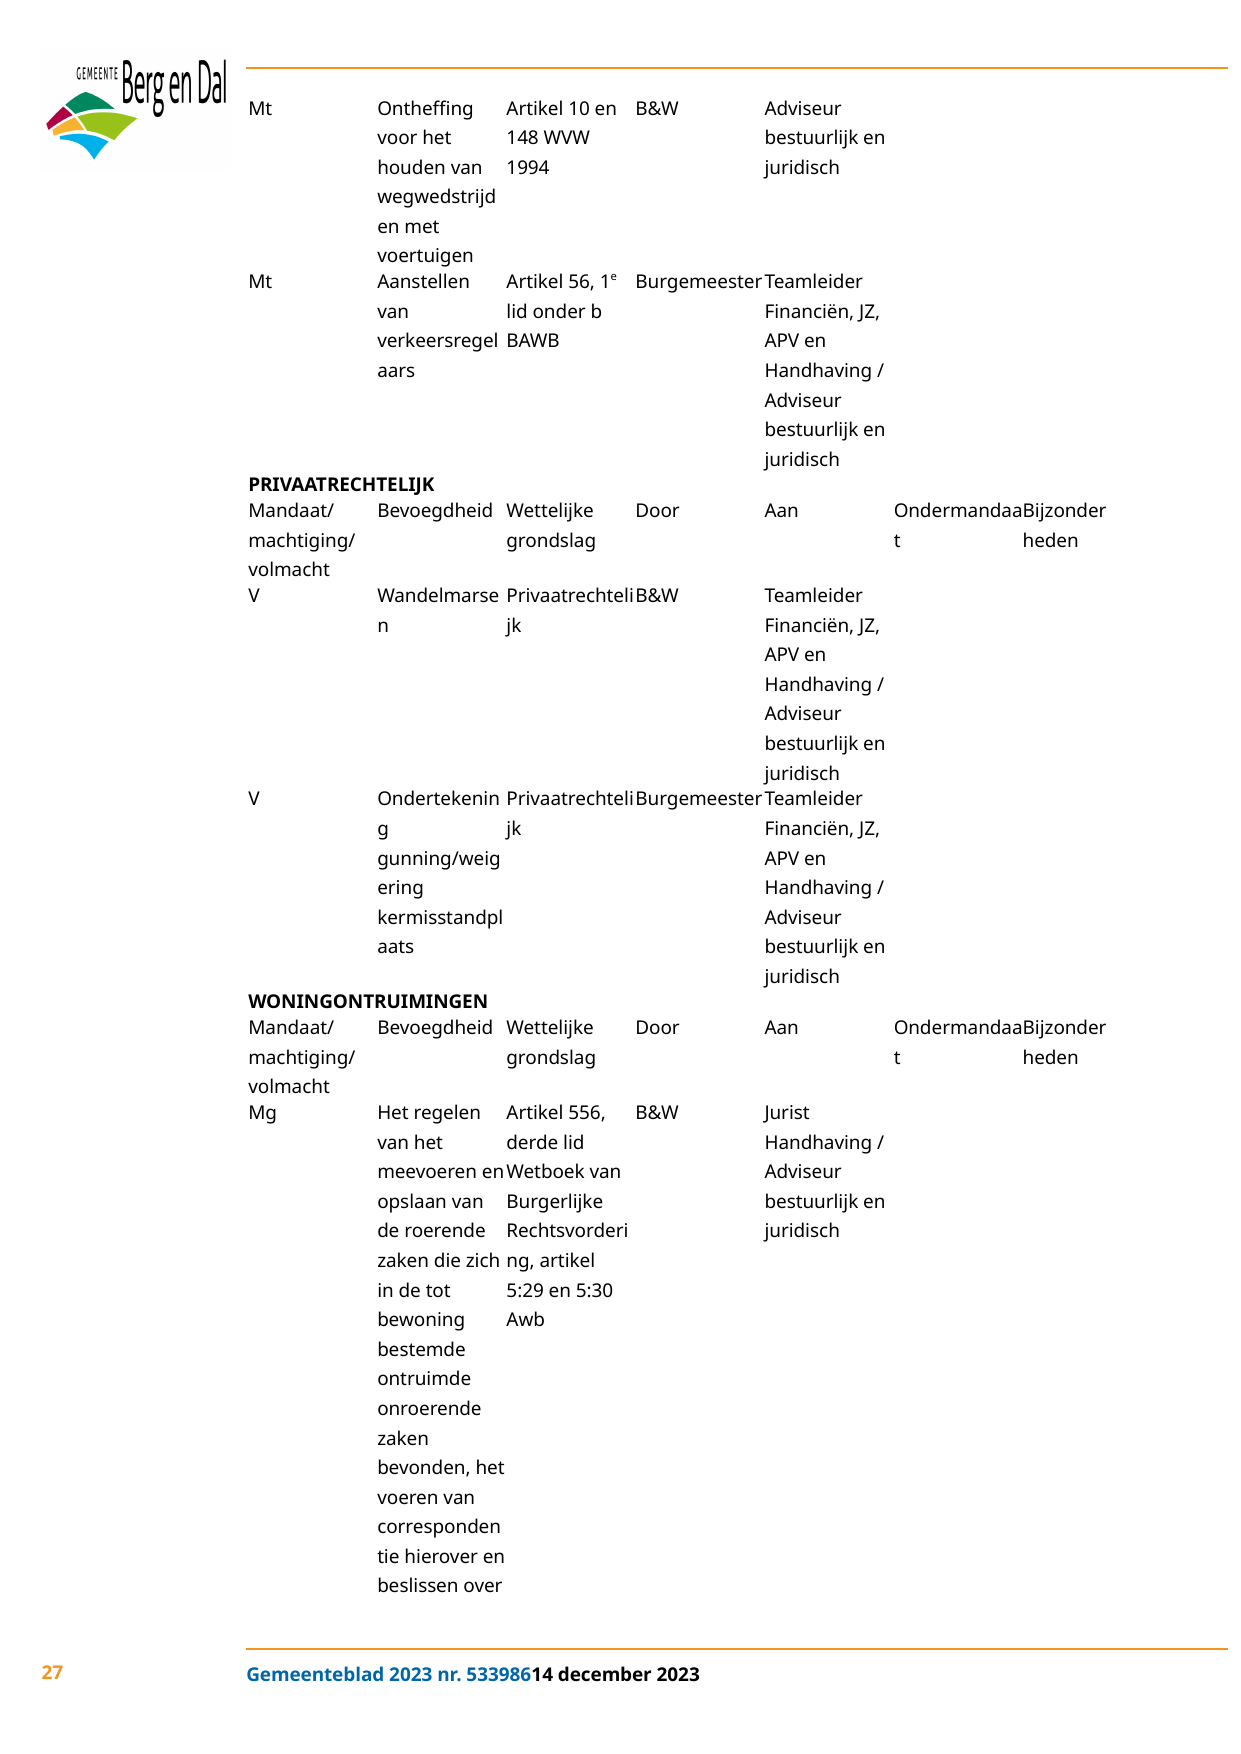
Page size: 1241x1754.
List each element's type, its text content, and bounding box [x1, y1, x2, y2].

table_cell Teamleider Financiën, JZ, APV en Handhaving / Adviseur bestuurlijk en juridisch [764, 582, 893, 786]
table_cell [894, 1099, 1022, 1598]
table_cell Ontheffing voor het houden van wegwedstrijden met voertuigen [377, 95, 506, 268]
table_cell Teamleider Financiën, JZ, APV en Handhaving / Adviseur bestuurlijk en juridisch [764, 269, 893, 472]
table_cell Jurist Handhaving / Adviseur bestuurlijk en juridisch [764, 1099, 893, 1598]
table_cell [1023, 1099, 1152, 1598]
table_cell Bevoegdheid [377, 498, 506, 582]
table_cell V [248, 786, 377, 989]
table_cell Mt [248, 269, 377, 472]
table_cell [894, 786, 1022, 989]
table_cell Bijzonder heden [1023, 1015, 1152, 1099]
table_cell [894, 582, 1022, 786]
table_cell Artikel 556, derde lid Wetboek van Burgerlijke Rechtsvordering, artikel 5:29 en 5:30 Awb [506, 1099, 635, 1598]
table_cell Aanstellen van verkeersregelaars [377, 269, 506, 472]
table_cell Mg [248, 1099, 377, 1598]
table_cell Het regelen van het meevoeren en opslaan van de roerende zaken die zich in de tot bewoning bestemde ontruimde onroerende zaken bevonden, het voeren van correspondentie hierover en beslissen over [377, 1099, 506, 1598]
picture [41, 47, 231, 172]
table_cell B&W [635, 95, 764, 268]
table_cell PRIVAATRECHTELIJK [248, 472, 1152, 497]
table_cell Privaatrechtelijk [506, 582, 635, 786]
table_cell [1023, 582, 1152, 786]
table_cell Wettelijke grondslag [506, 1015, 635, 1099]
table_cell Ondertekening gunning/weigering kermisstandplaats [377, 786, 506, 989]
table_cell Aan [764, 498, 893, 582]
table_cell Burgemeester [635, 269, 764, 472]
table_cell Wettelijke grondslag [506, 498, 635, 582]
table_cell Wandelmarsen [377, 582, 506, 786]
table_cell V [248, 582, 377, 786]
table_cell Mandaat/ machtiging/ volmacht [248, 1015, 377, 1099]
table_cell Artikel 56, 1e lid onder b BAWB [506, 269, 635, 472]
table_cell Door [635, 1015, 764, 1099]
table_cell [894, 95, 1022, 268]
table_cell Ondermandaat [894, 1015, 1022, 1099]
table_cell Privaatrechtelijk [506, 786, 635, 989]
table_cell Adviseur bestuurlijk en juridisch [764, 95, 893, 268]
table_cell Ondermandaat [894, 498, 1022, 582]
table_cell Burgemeester [635, 786, 764, 989]
table_cell [1023, 95, 1152, 268]
table_cell Aan [764, 1015, 893, 1099]
table_cell B&W [635, 582, 764, 786]
table_cell WONINGONTRUIMINGEN [248, 989, 1152, 1014]
table_cell Bijzonder heden [1023, 498, 1152, 582]
table_cell [1023, 269, 1152, 472]
table_cell [1023, 786, 1152, 989]
table_cell Artikel 10 en 148 WVW 1994 [506, 95, 635, 268]
table_cell Teamleider Financiën, JZ, APV en Handhaving / Adviseur bestuurlijk en juridisch [764, 786, 893, 989]
table_cell B&W [635, 1099, 764, 1598]
table_cell Bevoegdheid [377, 1015, 506, 1099]
table_cell Door [635, 498, 764, 582]
table_cell Mt [248, 95, 377, 268]
table_cell Mandaat/ machtiging/ volmacht [248, 498, 377, 582]
table_cell [894, 269, 1022, 472]
